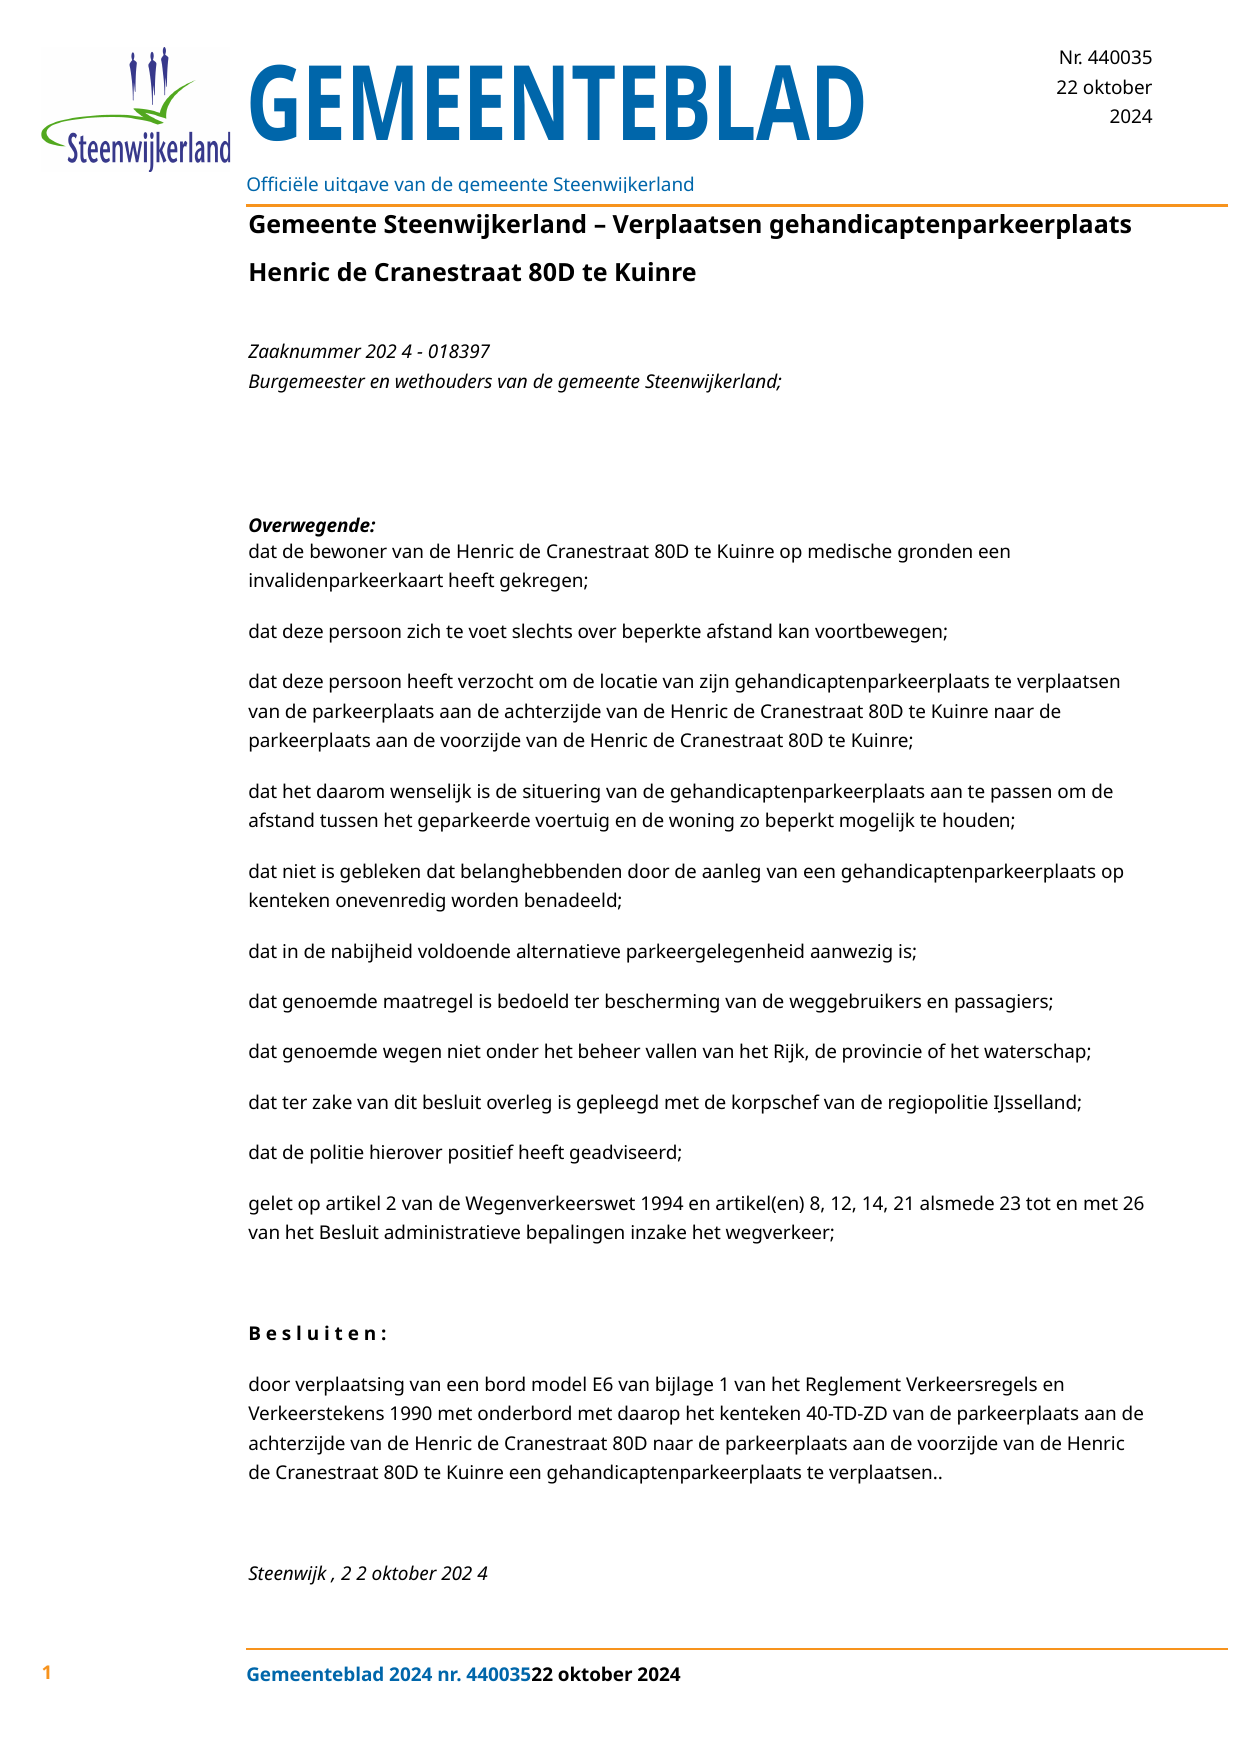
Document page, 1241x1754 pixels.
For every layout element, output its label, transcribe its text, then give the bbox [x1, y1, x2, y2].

text dat de politie hierover positief heeft geadviseerd; [248, 1139, 1152, 1165]
text Overwegende: [248, 512, 1152, 538]
text dat genoemde maatregel is bedoeld ter bescherming van de weggebruikers en passagiers; [248, 988, 1152, 1014]
text Steenwijk , 2 2 oktober 202 4 [248, 1560, 1152, 1586]
text dat deze persoon zich te voet slechts over beperkte afstand kan voortbewegen; [248, 618, 1152, 644]
text Zaaknummer 202 4 - 018397 [248, 339, 1152, 364]
text Gemeente Steenwijkerland – Verplaatsen gehandicaptenparkeerplaats Henric de Cranestraat 80D te Kuinre [248, 207, 1152, 288]
text dat het daarom wenselijk is de situering van de gehandicaptenparkeerplaats aan te passen om de afstand tussen het geparkeerde voertuig en de woning zo beperkt mogelijk te houden; [248, 778, 1152, 833]
text Burgemeester en wethouders van de gemeente Steenwijkerland; [248, 368, 1152, 394]
text B e s l u i t e n : [248, 1320, 1152, 1346]
text dat in de nabijheid voldoende alternatieve parkeergelegenheid aanwezig is; [248, 938, 1152, 964]
text dat niet is gebleken dat belanghebbenden door de aanleg van een gehandicaptenparkeerplaats op kenteken onevenredig worden benadeeld; [248, 858, 1152, 913]
text dat de bewoner van de Henric de Cranestraat 80D te Kuinre op medische gronden een invalidenparkeerkaart heeft gekregen; [248, 538, 1152, 593]
text dat ter zake van dit besluit overleg is gepleegd met de korpschef van de regiopolitie IJsselland; [248, 1089, 1152, 1115]
picture [41, 47, 231, 172]
text gelet op artikel 2 van de Wegenverkeerswet 1994 en artikel(en) 8, 12, 14, 21 alsmede 23 tot en met 26 van het Besluit administratieve bepalingen inzake het wegverkeer; [248, 1190, 1152, 1245]
text door verplaatsing van een bord model E6 van bijlage 1 van het Reglement Verkeersregels en Verkeerstekens 1990 met onderbord met daarop het kenteken 40-TD-ZD van de parkeerplaats aan de achterzijde van de Henric de Cranestraat 80D naar de parkeerplaats aan de voorzijde van de Henric de Cranestraat 80D te Kuinre een gehandicaptenparkeerplaats te verplaatsen.. [248, 1371, 1152, 1485]
text dat genoemde wegen niet onder het beheer vallen van het Rijk, de provincie of het waterschap; [248, 1039, 1152, 1064]
text dat deze persoon heeft verzocht om de locatie van zijn gehandicaptenparkeerplaats te verplaatsen van de parkeerplaats aan de achterzijde van de Henric de Cranestraat 80D te Kuinre naar de parkeerplaats aan de voorzijde van de Henric de Cranestraat 80D te Kuinre; [248, 668, 1152, 753]
